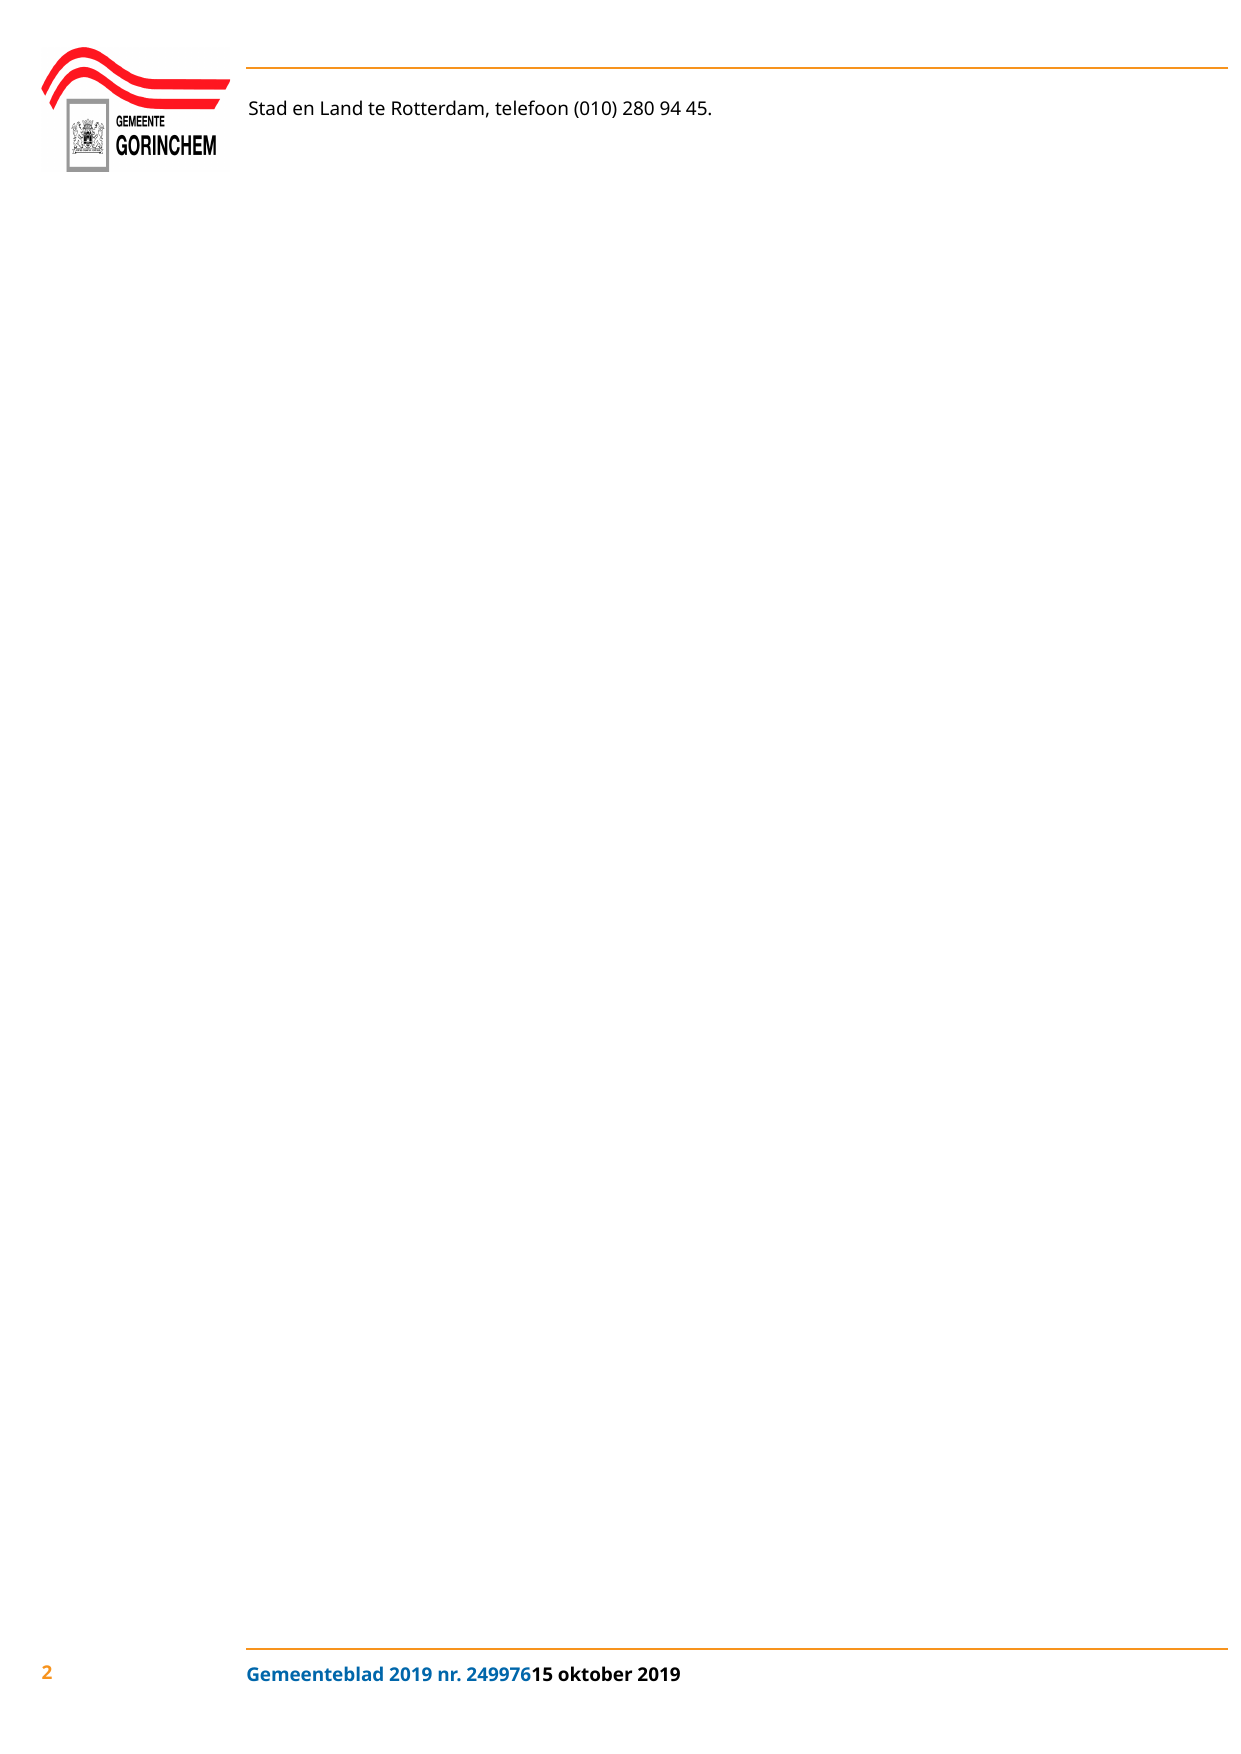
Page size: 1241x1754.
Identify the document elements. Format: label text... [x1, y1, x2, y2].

text Stad en Land te Rotterdam, telefoon (010) 280 94 45. [248, 95, 1152, 121]
picture [41, 47, 231, 172]
